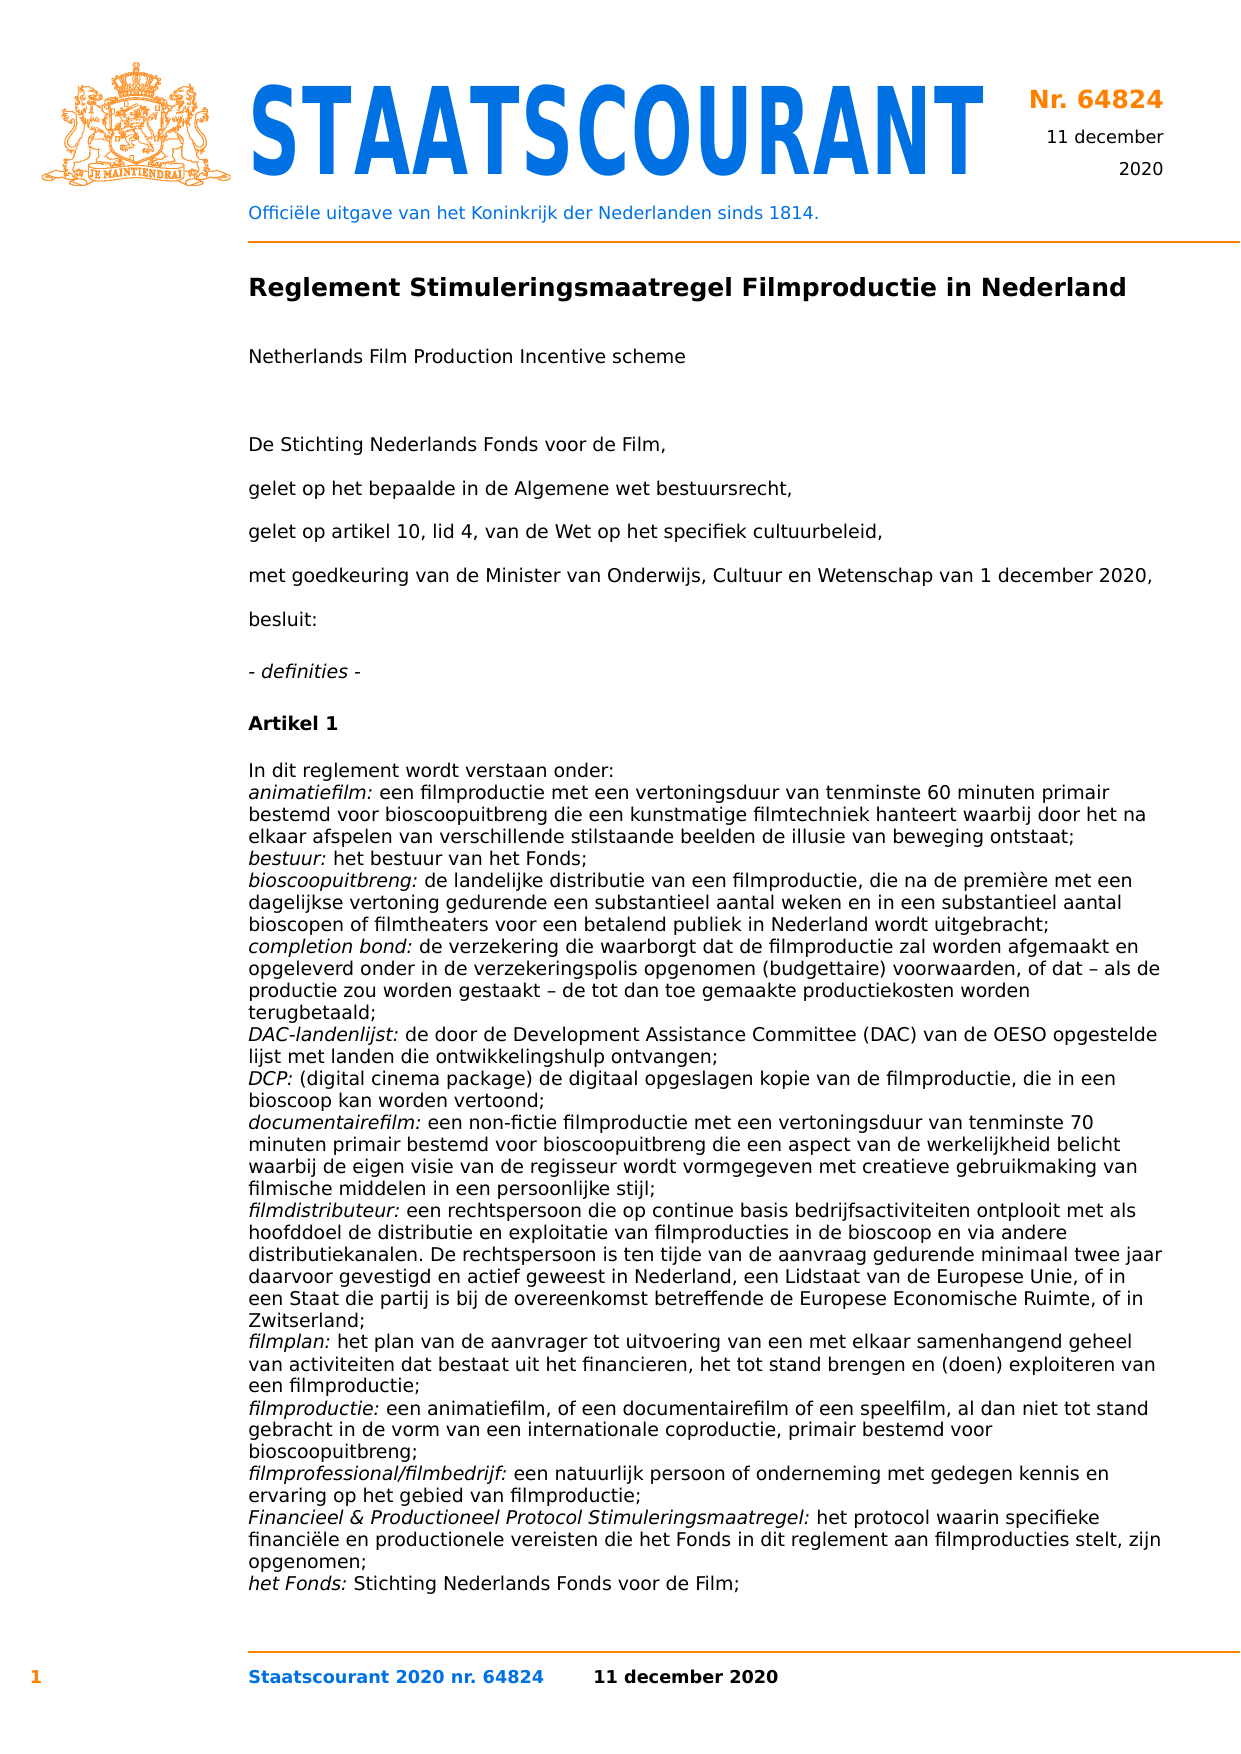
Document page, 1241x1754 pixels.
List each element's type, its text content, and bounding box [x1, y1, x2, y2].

table_header [25, 62, 248, 241]
text completion bond: de verzekering die waarborgt dat de filmproductie zal worden afgemaakt en opgeleverd onder in de verzekeringspolis opgenomen (budgettaire) voorwaarden, of dat – als de productie zou worden gestaakt – de tot dan toe gemaakte productiekosten worden terugbetaald; [248, 936, 1163, 1024]
text DAC-landenlijst: de door de Development Assistance Committee (DAC) van de OESO opgestelde lijst met landen die ontwikkelingshulp ontvangen; [248, 1024, 1163, 1068]
text het Fonds: Stichting Nederlands Fonds voor de Film; [248, 1573, 1163, 1595]
text filmprofessional/filmbedrijf: een natuurlijk persoon of onderneming met gedegen kennis en ervaring op het gebied van filmproductie; [248, 1463, 1163, 1507]
text bioscoopuitbreng: de landelijke distributie van een filmproductie, die na de première met een dagelijkse vertoning gedurende een substantieel aantal weken en in een substantieel aantal bioscopen of filmtheaters voor een betalend publiek in Nederland wordt uitgebracht; [248, 870, 1163, 936]
table_cell 11 december [998, 121, 1240, 153]
text filmproductie: een animatiefilm, of een documentairefilm of een speelfilm, al dan niet tot stand gebracht in de vorm van een internationale coproductie, primair bestemd voor bioscoopuitbreng; [248, 1397, 1163, 1463]
text De Stichting Nederlands Fonds voor de Film, [248, 434, 1163, 456]
subtitle Reglement Stimuleringsmaatregel Filmproductie in Nederland [248, 273, 1163, 302]
text bestuur: het bestuur van het Fonds; [248, 848, 1163, 870]
text animatiefilm: een filmproductie met een vertoningsduur van tenminste 60 minuten primair bestemd voor bioscoopuitbreng die een kunstmatige filmtechniek hanteert waarbij door het na elkaar afspelen van verschillende stilstaande beelden de illusie van beweging ontstaat; [248, 782, 1163, 848]
text filmdistributeur: een rechtspersoon die op continue basis bedrijfsactiviteiten ontplooit met als hoofddoel de distributie en exploitatie van filmproducties in de bioscoop en via andere distributiekanalen. De rechtspersoon is ten tijde van de aanvraag gedurende minimaal twee jaar daarvoor gevestigd en actief geweest in Nederland, een Lidstaat van de Europese Unie, of in een Staat die partij is bij de overeenkomst betreffende de Europese Economische Ruimte, of in Zwitserland; [248, 1199, 1163, 1331]
table_header Nr. 64824 [998, 62, 1240, 121]
text gelet op het bepaalde in de Algemene wet bestuursrecht, [248, 477, 1163, 499]
text In dit reglement wordt verstaan onder: [248, 760, 1163, 782]
subtitle Artikel 1 [248, 713, 1163, 735]
table_cell 2020 [998, 153, 1240, 203]
text besluit: [248, 609, 1163, 631]
text filmplan: het plan van de aanvrager tot uitvoering van een met elkaar samenhangend geheel van activiteiten dat bestaat uit het financieren, het tot stand brengen en (doen) exploiteren van een filmproductie; [248, 1331, 1163, 1397]
text Financieel & Productioneel Protocol Stimuleringsmaatregel: het protocol waarin specifieke financiële en productionele vereisten die het Fonds in dit reglement aan filmproducties stelt, zijn opgenomen; [248, 1507, 1163, 1573]
text documentairefilm: een non-fictie filmproductie met een vertoningsduur van tenminste 70 minuten primair bestemd voor bioscoopuitbreng die een aspect van de werkelijkheid belicht waarbij de eigen visie van de regisseur wordt vormgegeven met creatieve gebruikmaking van filmische middelen in een persoonlijke stijl; [248, 1112, 1163, 1199]
picture [41, 62, 231, 186]
table_header STAATSCOURANT [248, 62, 998, 203]
subtitle - definities - [248, 661, 1163, 683]
text DCP: (digital cinema package) de digitaal opgeslagen kopie van de filmproductie, die in een bioscoop kan worden vertoond; [248, 1068, 1163, 1112]
text Netherlands Film Production Incentive scheme [248, 346, 1163, 368]
table_cell Officiële uitgave van het Koninkrijk der Nederlanden sinds 1814. [248, 203, 1240, 241]
text met goedkeuring van de Minister van Onderwijs, Cultuur en Wetenschap van 1 december 2020, [248, 565, 1163, 587]
text gelet op artikel 10, lid 4, van de Wet op het specifiek cultuurbeleid, [248, 521, 1163, 543]
